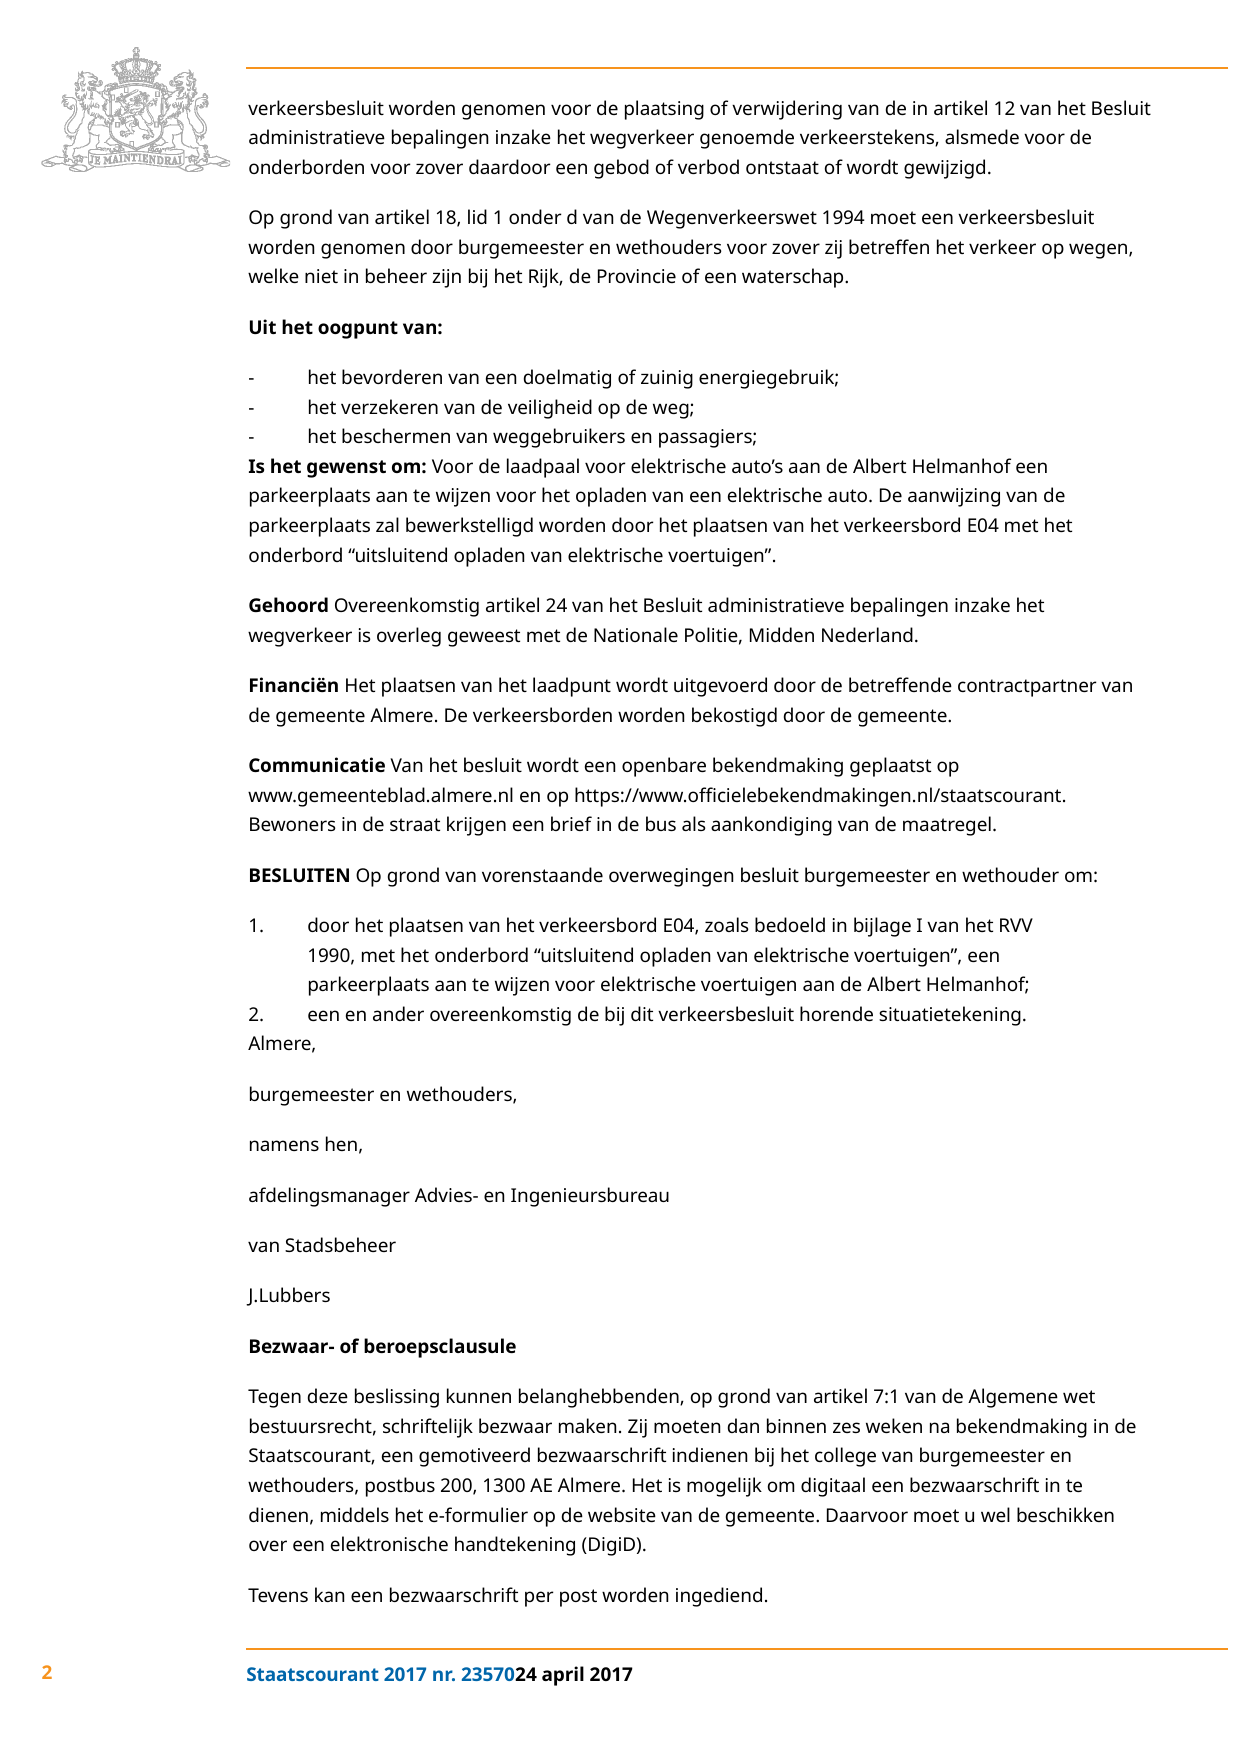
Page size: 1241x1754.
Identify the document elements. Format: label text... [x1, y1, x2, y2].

text Almere, [248, 1031, 1152, 1056]
text namens hen, [248, 1131, 1152, 1157]
list het bevorderen van een doelmatig of zuinig energiegebruik; [248, 364, 1152, 390]
text verkeersbesluit worden genomen voor de plaatsing of verwijdering van de in artikel 12 van het Besluit administratieve bepalingen inzake het wegverkeer genoemde verkeerstekens, alsmede voor de onderborden voor zover daardoor een gebod of verbod ontstaat of wordt gewijzigd. [248, 95, 1152, 180]
text Tevens kan een bezwaarschrift per post worden ingediend. [248, 1582, 1152, 1608]
picture [41, 47, 231, 172]
text Gehoord Overeenkomstig artikel 24 van het Besluit administratieve bepalingen inzake het wegverkeer is overleg geweest met de Nationale Politie, Midden Nederland. [248, 592, 1152, 648]
list het verzekeren van de veiligheid op de weg; [248, 394, 1152, 420]
text Financiën Het plaatsen van het laadpunt wordt uitgevoerd door de betreffende contractpartner van de gemeente Almere. De verkeersborden worden bekostigd door de gemeente. [248, 672, 1152, 728]
text Bezwaar- of beroepsclausule [248, 1333, 1152, 1359]
text Op grond van artikel 18, lid 1 onder d van de Wegenverkeerswet 1994 moet een verkeersbesluit worden genomen door burgemeester en wethouders voor zover zij betreffen het verkeer op wegen, welke niet in beheer zijn bij het Rijk, de Provincie of een waterschap. [248, 204, 1152, 289]
text Uit het oogpunt van: [248, 314, 1152, 340]
text BESLUITEN Op grond van vorenstaande overwegingen besluit burgemeester en wethouder om: [248, 862, 1152, 888]
text Communicatie Van het besluit wordt een openbare bekendmaking geplaatst op www.gemeenteblad.almere.nl en op https://www.officielebekendmakingen.nl/staatscourant. Bewoners in de straat krijgen een brief in de bus als aankondiging van de maatregel. [248, 752, 1152, 837]
list door het plaatsen van het verkeersbord E04, zoals bedoeld in bijlage I van het RVV [248, 912, 1152, 938]
text Tegen deze beslissing kunnen belanghebbenden, op grond van artikel 7:1 van de Algemene wet bestuursrecht, schriftelijk bezwaar maken. Zij moeten dan binnen zes weken na bekendmaking in de Staatscourant, een gemotiveerd bezwaarschrift indienen bij het college van burgemeester en wethouders, postbus 200, 1300 AE Almere. Het is mogelijk om digitaal een bezwaarschrift in te dienen, middels het e-formulier op de website van de gemeente. Daarvoor moet u wel beschikken over een elektronische handtekening (DigiD). [248, 1383, 1152, 1557]
list een en ander overeenkomstig de bij dit verkeersbesluit horende situatietekening. [248, 1001, 1152, 1027]
list 1990, met het onderbord “uitsluitend opladen van elektrische voertuigen”, een [248, 942, 1152, 968]
list parkeerplaats aan te wijzen voor elektrische voertuigen aan de Albert Helmanhof; [248, 971, 1152, 997]
text burgemeester en wethouders, [248, 1081, 1152, 1107]
text van Stadsbeheer [248, 1232, 1152, 1258]
text Is het gewenst om: Voor de laadpaal voor elektrische auto’s aan de Albert Helmanhof een parkeerplaats aan te wijzen voor het opladen van een elektrische auto. De aanwijzing van de parkeerplaats zal bewerkstelligd worden door het plaatsen van het verkeersbord E04 met het onderbord “uitsluitend opladen van elektrische voertuigen”. [248, 453, 1152, 568]
list het beschermen van weggebruikers en passagiers; [248, 423, 1152, 449]
text J.Lubbers [248, 1283, 1152, 1308]
text afdelingsmanager Advies- en Ingenieursbureau [248, 1182, 1152, 1208]
